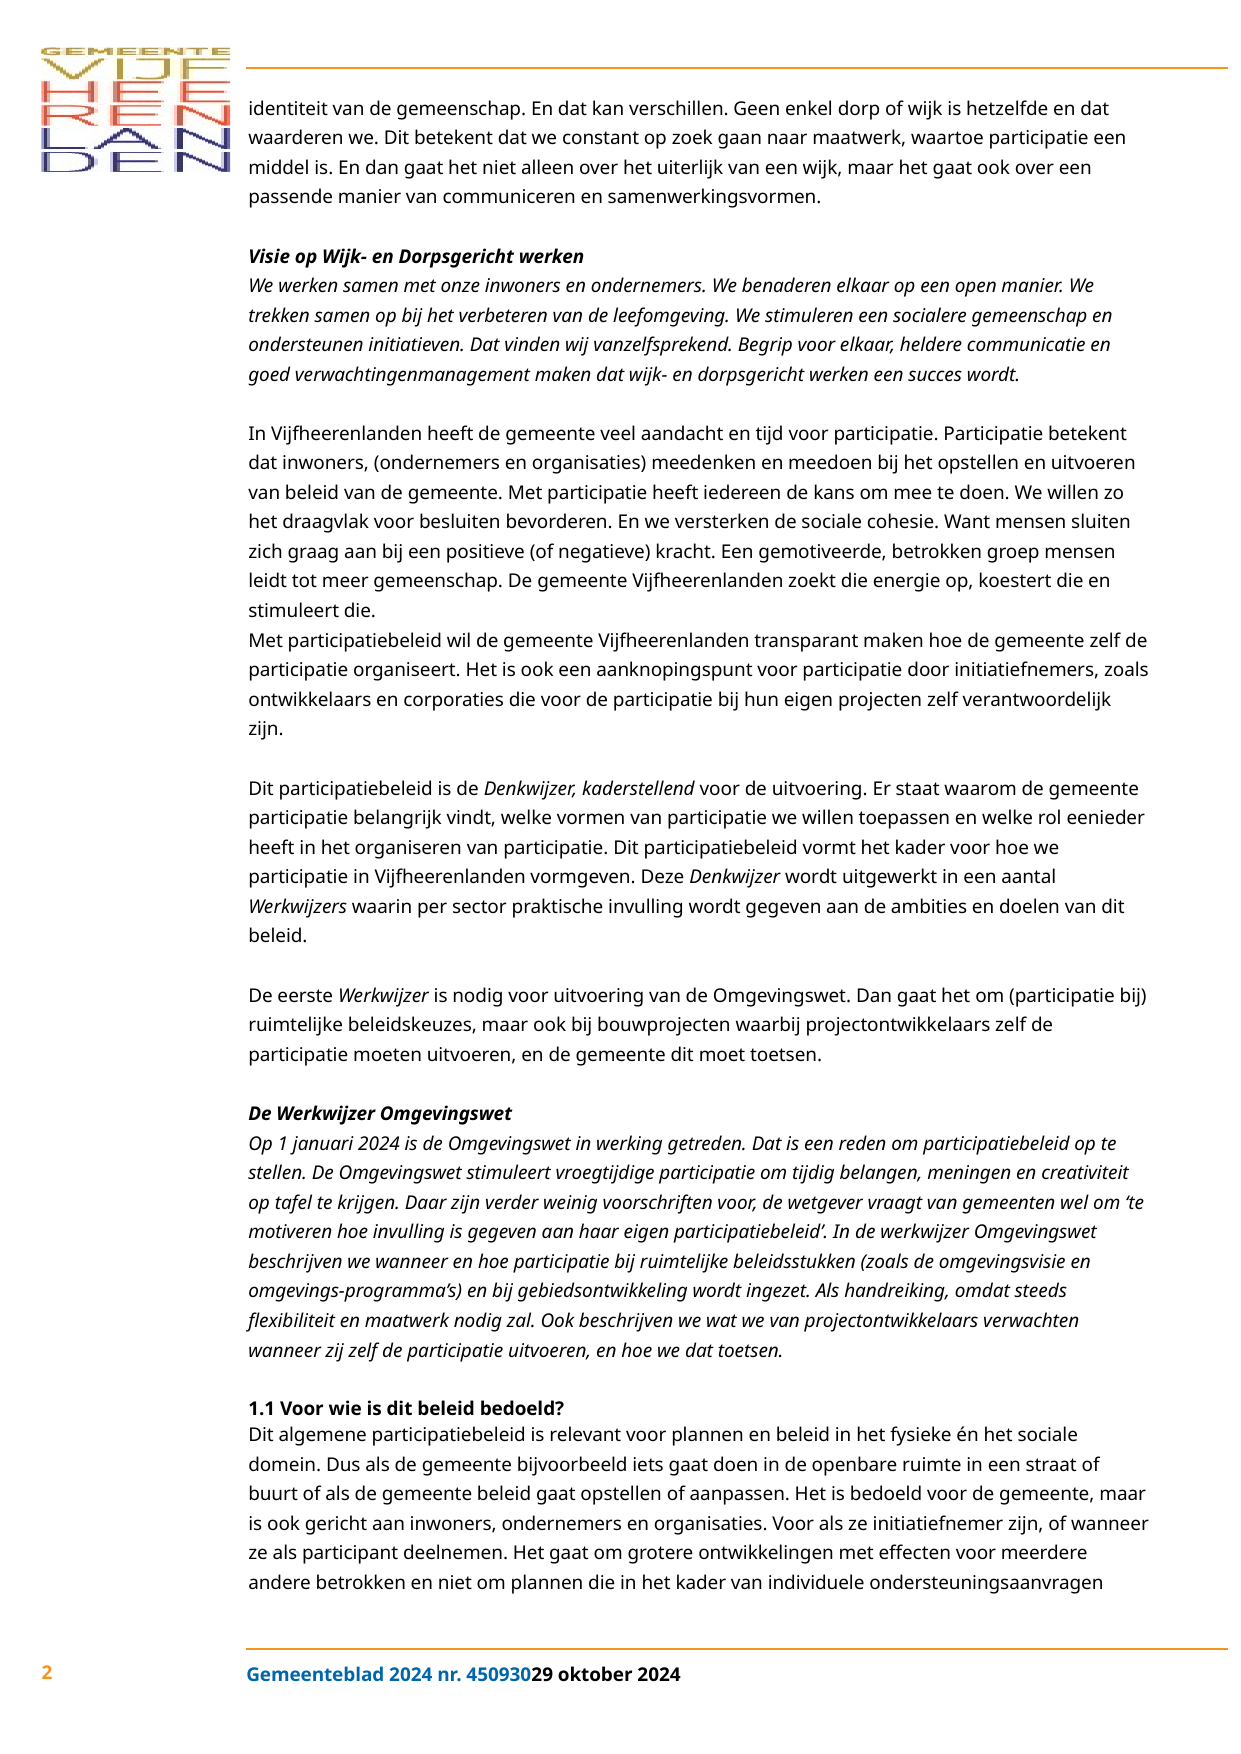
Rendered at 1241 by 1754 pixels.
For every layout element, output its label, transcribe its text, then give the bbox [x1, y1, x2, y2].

text In Vijfheerenlanden heeft de gemeente veel aandacht en tijd voor participatie. Participatie betekent dat inwoners, (ondernemers en organisaties) meedenken en meedoen bij het opstellen en uitvoeren van beleid van de gemeente. Met participatie heeft iedereen de kans om mee te doen. We willen zo het draagvlak voor besluiten bevorderen. En we versterken de sociale cohesie. Want mensen sluiten zich graag aan bij een positieve (of negatieve) kracht. Een gemotiveerde, betrokken groep mensen leidt tot meer gemeenschap. De gemeente Vijfheerenlanden zoekt die energie op, koestert die en stimuleert die. [248, 420, 1152, 623]
picture [41, 47, 231, 172]
text Dit algemene participatiebeleid is relevant voor plannen en beleid in het fysieke én het sociale domein. Dus als de gemeente bijvoorbeeld iets gaat doen in de openbare ruimte in een straat of buurt of als de gemeente beleid gaat opstellen of aanpassen. Het is bedoeld voor de gemeente, maar is ook gericht aan inwoners, ondernemers en organisaties. Voor als ze initiatiefnemer zijn, of wanneer ze als participant deelnemen. Het gaat om grotere ontwikkelingen met effecten voor meerdere andere betrokken en niet om plannen die in het kader van individuele ondersteuningsaanvragen [248, 1421, 1152, 1595]
text Dit participatiebeleid is de Denkwijzer, kaderstellend voor de uitvoering. Er staat waarom de gemeente participatie belangrijk vindt, welke vormen van participatie we willen toepassen en welke rol eenieder heeft in het organiseren van participatie. Dit participatiebeleid vormt het kader voor hoe we participatie in Vijfheerenlanden vormgeven. Deze Denkwijzer wordt uitgewerkt in een aantal Werkwijzers waarin per sector praktische invulling wordt gegeven aan de ambities en doelen van dit beleid. [248, 775, 1152, 948]
text Met participatiebeleid wil de gemeente Vijfheerenlanden transparant maken hoe de gemeente zelf de participatie organiseert. Het is ook een aanknopingspunt voor participatie door initiatiefnemers, zoals ontwikkelaars en corporaties die voor de participatie bij hun eigen projecten zelf verantwoordelijk zijn. [248, 627, 1152, 741]
text 1.1 Voor wie is dit beleid bedoeld? [248, 1395, 1152, 1421]
table_header Visie op Wijk- en Dorpsgericht werken We werken samen met onze inwoners en ondernemers. We benaderen elkaar op een open manier. We trekken samen op bij het verbeteren van de leefomgeving. We stimuleren een socialere gemeenschap en ondersteunen initiatieven. Dat vinden wij vanzelfsprekend. Begrip voor elkaar, heldere communicatie en goed verwachtingenmanagement maken dat wijk- en dorpsgericht werken een succes wordt. [248, 243, 1152, 387]
text De eerste Werkwijzer is nodig voor uitvoering van de Omgevingswet. Dan gaat het om (participatie bij) ruimtelijke beleidskeuzes, maar ook bij bouwprojecten waarbij projectontwikkelaars zelf de participatie moeten uitvoeren, en de gemeente dit moet toetsen. [248, 982, 1152, 1067]
table_header De Werkwijzer Omgevingswet Op 1 januari 2024 is de Omgevingswet in werking getreden. Dat is een reden om participatiebeleid op te stellen. De Omgevingswet stimuleert vroegtijdige participatie om tijdig belangen, meningen en creativiteit op tafel te krijgen. Daar zijn verder weinig voorschriften voor, de wetgever vraagt van gemeenten wel om ‘te motiveren hoe invulling is gegeven aan haar eigen participatiebeleid’. In de werkwijzer Omgevingswet beschrijven we wanneer en hoe participatie bij ruimtelijke beleidsstukken (zoals de omgevingsvisie en omgevings-programma’s) en bij gebiedsontwikkeling wordt ingezet. Als handreiking, omdat steeds flexibiliteit en maatwerk nodig zal. Ook beschrijven we wat we van projectontwikkelaars verwachten wanneer zij zelf de participatie uitvoeren, en hoe we dat toetsen. [248, 1100, 1152, 1363]
text identiteit van de gemeenschap. En dat kan verschillen. Geen enkel dorp of wijk is hetzelfde en dat waarderen we. Dit betekent dat we constant op zoek gaan naar maatwerk, waartoe participatie een middel is. En dan gaat het niet alleen over het uiterlijk van een wijk, maar het gaat ook over een passende manier van communiceren en samenwerkingsvormen. [248, 95, 1152, 209]
